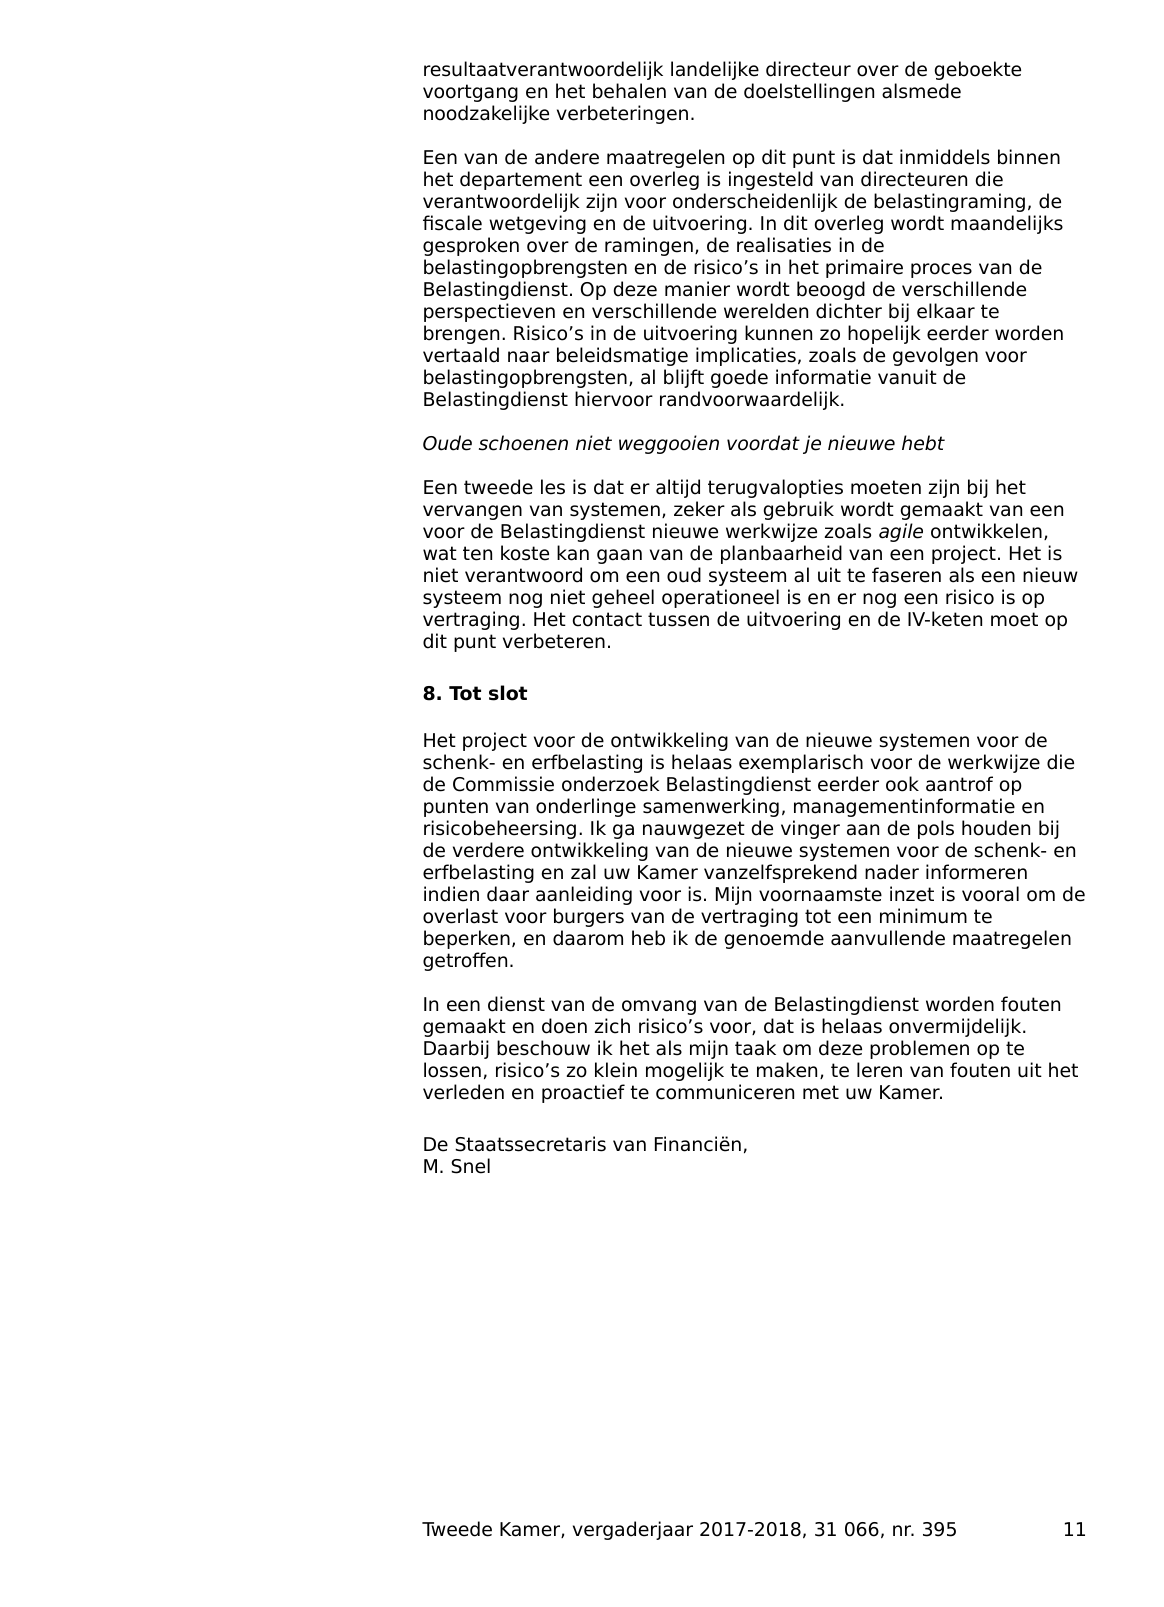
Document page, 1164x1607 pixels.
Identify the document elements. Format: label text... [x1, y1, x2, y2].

text Een van de andere maatregelen op dit punt is dat inmiddels binnen het departement een overleg is ingesteld van directeuren die verantwoordelijk zijn voor onderscheidenlijk de belastingraming, de fiscale wetgeving en de uitvoering. In dit overleg wordt maandelijks gesproken over de ramingen, de realisaties in de belastingopbrengsten en de risico’s in het primaire proces van de Belastingdienst. Op deze manier wordt beoogd de verschillende perspectieven en verschillende werelden dichter bij elkaar te brengen. Risico’s in de uitvoering kunnen zo hopelijk eerder worden vertaald naar beleidsmatige implicaties, zoals de gevolgen voor belastingopbrengsten, al blijft goede informatie vanuit de Belastingdienst hiervoor randvoorwaardelijk. [422, 147, 1087, 411]
text In een dienst van de omvang van de Belastingdienst worden fouten gemaakt en doen zich risico’s voor, dat is helaas onvermijdelijk. Daarbij beschouw ik het als mijn taak om deze problemen op te lossen, risico’s zo klein mogelijk te maken, te leren van fouten uit het verleden en proactief te communiceren met uw Kamer. [422, 994, 1087, 1104]
text resultaatverantwoordelijk landelijke directeur over de geboekte voortgang en het behalen van de doelstellingen alsmede noodzakelijke verbeteringen. [422, 59, 1087, 125]
text Een tweede les is dat er altijd terugvalopties moeten zijn bij het vervangen van systemen, zeker als gebruik wordt gemaakt van een voor de Belastingdienst nieuwe werkwijze zoals agile ontwikkelen, wat ten koste kan gaan van de planbaarheid van een project. Het is niet verantwoord om een oud systeem al uit te faseren als een nieuw systeem nog niet geheel operationeel is en er nog een risico is op vertraging. Het contact tussen de uitvoering en de IV-keten moet op dit punt verbeteren. [422, 477, 1087, 653]
subtitle Oude schoenen niet weggooien voordat je nieuwe hebt [422, 433, 1087, 455]
subtitle 8. Tot slot [422, 683, 1087, 705]
text De Staatssecretaris van Financiën, M. Snel [422, 1134, 1087, 1178]
text Het project voor de ontwikkeling van de nieuwe systemen voor de schenk- en erfbelasting is helaas exemplarisch voor de werkwijze die de Commissie onderzoek Belastingdienst eerder ook aantrof op punten van onderlinge samenwerking, managementinformatie en risicobeheersing. Ik ga nauwgezet de vinger aan de pols houden bij de verdere ontwikkeling van de nieuwe systemen voor de schenk- en erfbelasting en zal uw Kamer vanzelfsprekend nader informeren indien daar aanleiding voor is. Mijn voornaamste inzet is vooral om de overlast voor burgers van de vertraging tot een minimum te beperken, en daarom heb ik de genoemde aanvullende maatregelen getroffen. [422, 730, 1087, 972]
